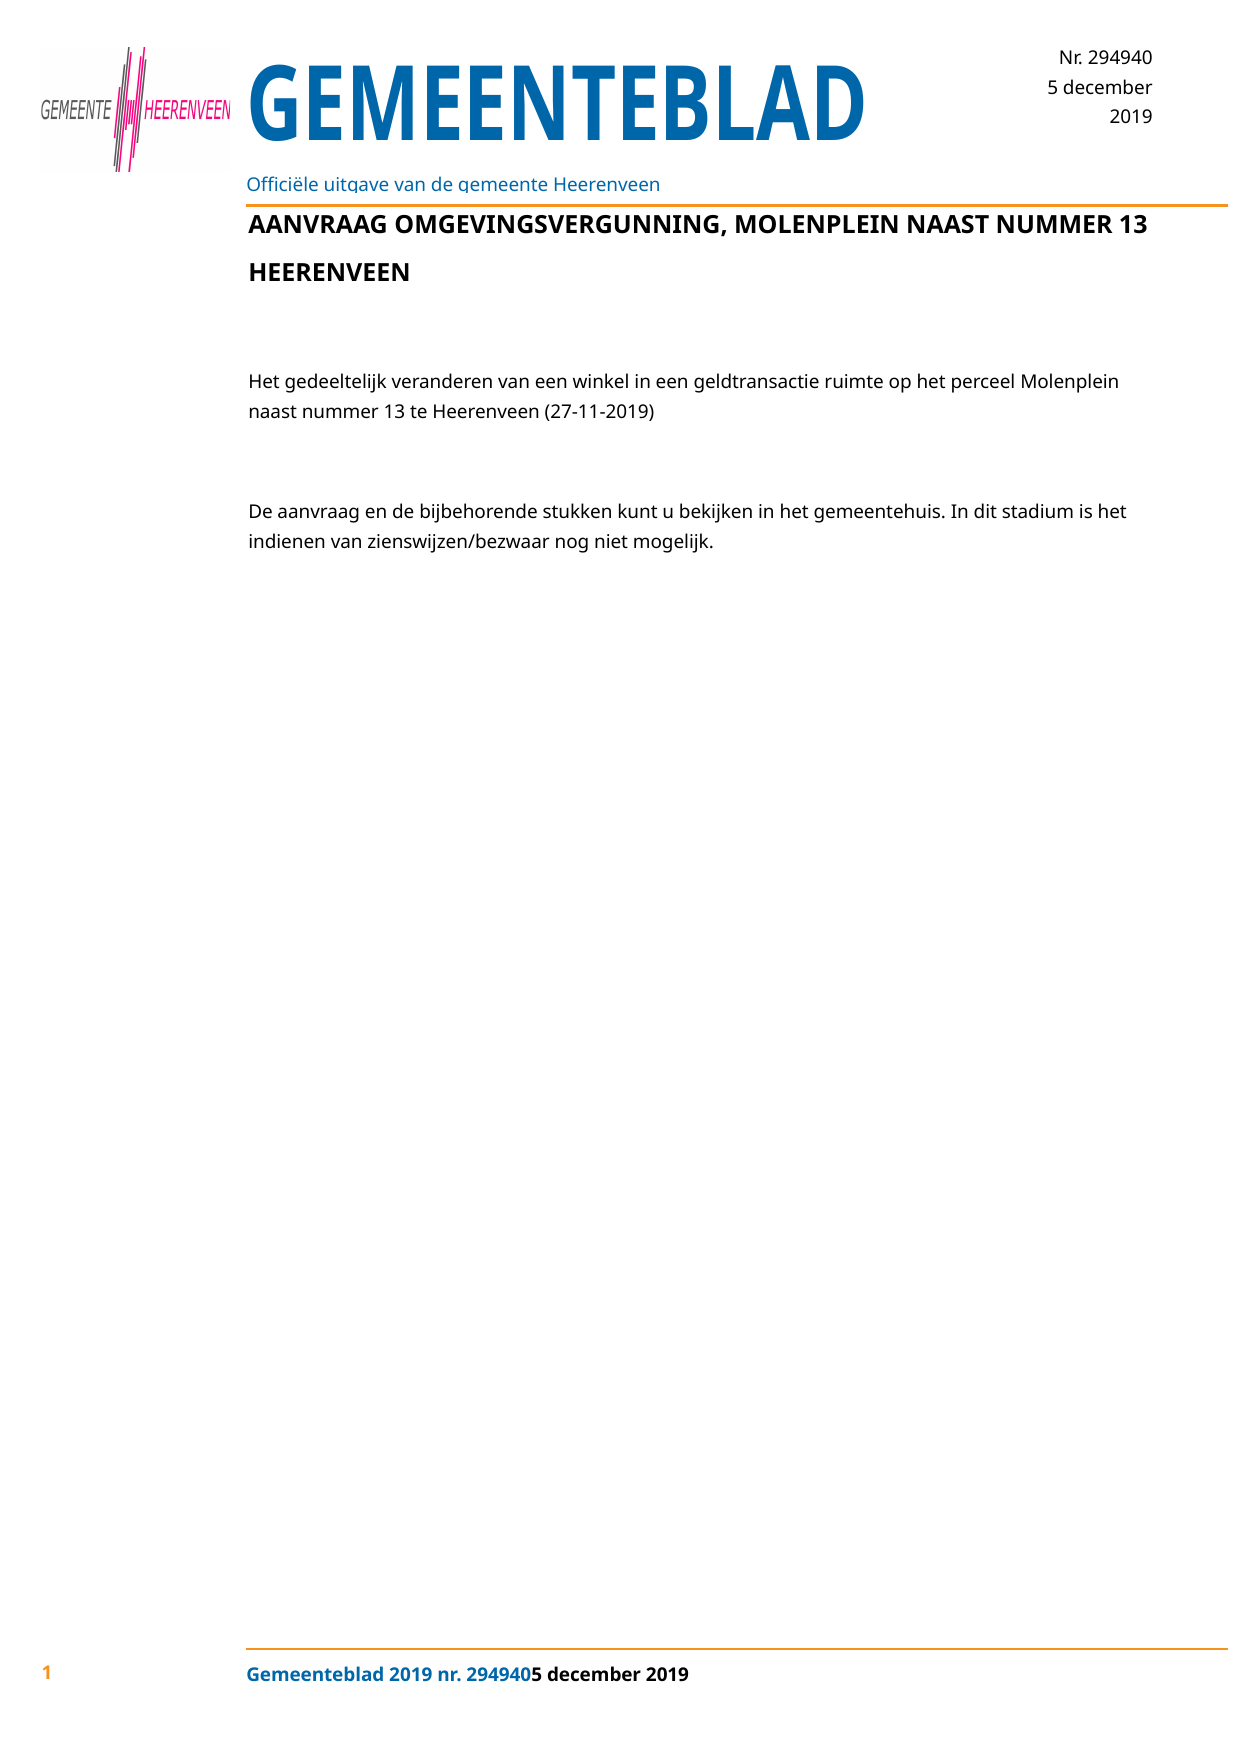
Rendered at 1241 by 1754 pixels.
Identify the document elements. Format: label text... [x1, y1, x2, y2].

text Het gedeeltelijk veranderen van een winkel in een geldtransactie ruimte op het perceel Molenplein naast nummer 13 te Heerenveen (27-11-2019) [248, 368, 1152, 424]
text De aanvraag en de bijbehorende stukken kunt u bekijken in het gemeentehuis. In dit stadium is het indienen van zienswijzen/bezwaar nog niet mogelijk. [248, 499, 1152, 554]
picture [41, 47, 231, 172]
text AANVRAAG OMGEVINGSVERGUNNING, MOLENPLEIN NAAST NUMMER 13 HEERENVEEN [248, 207, 1152, 288]
